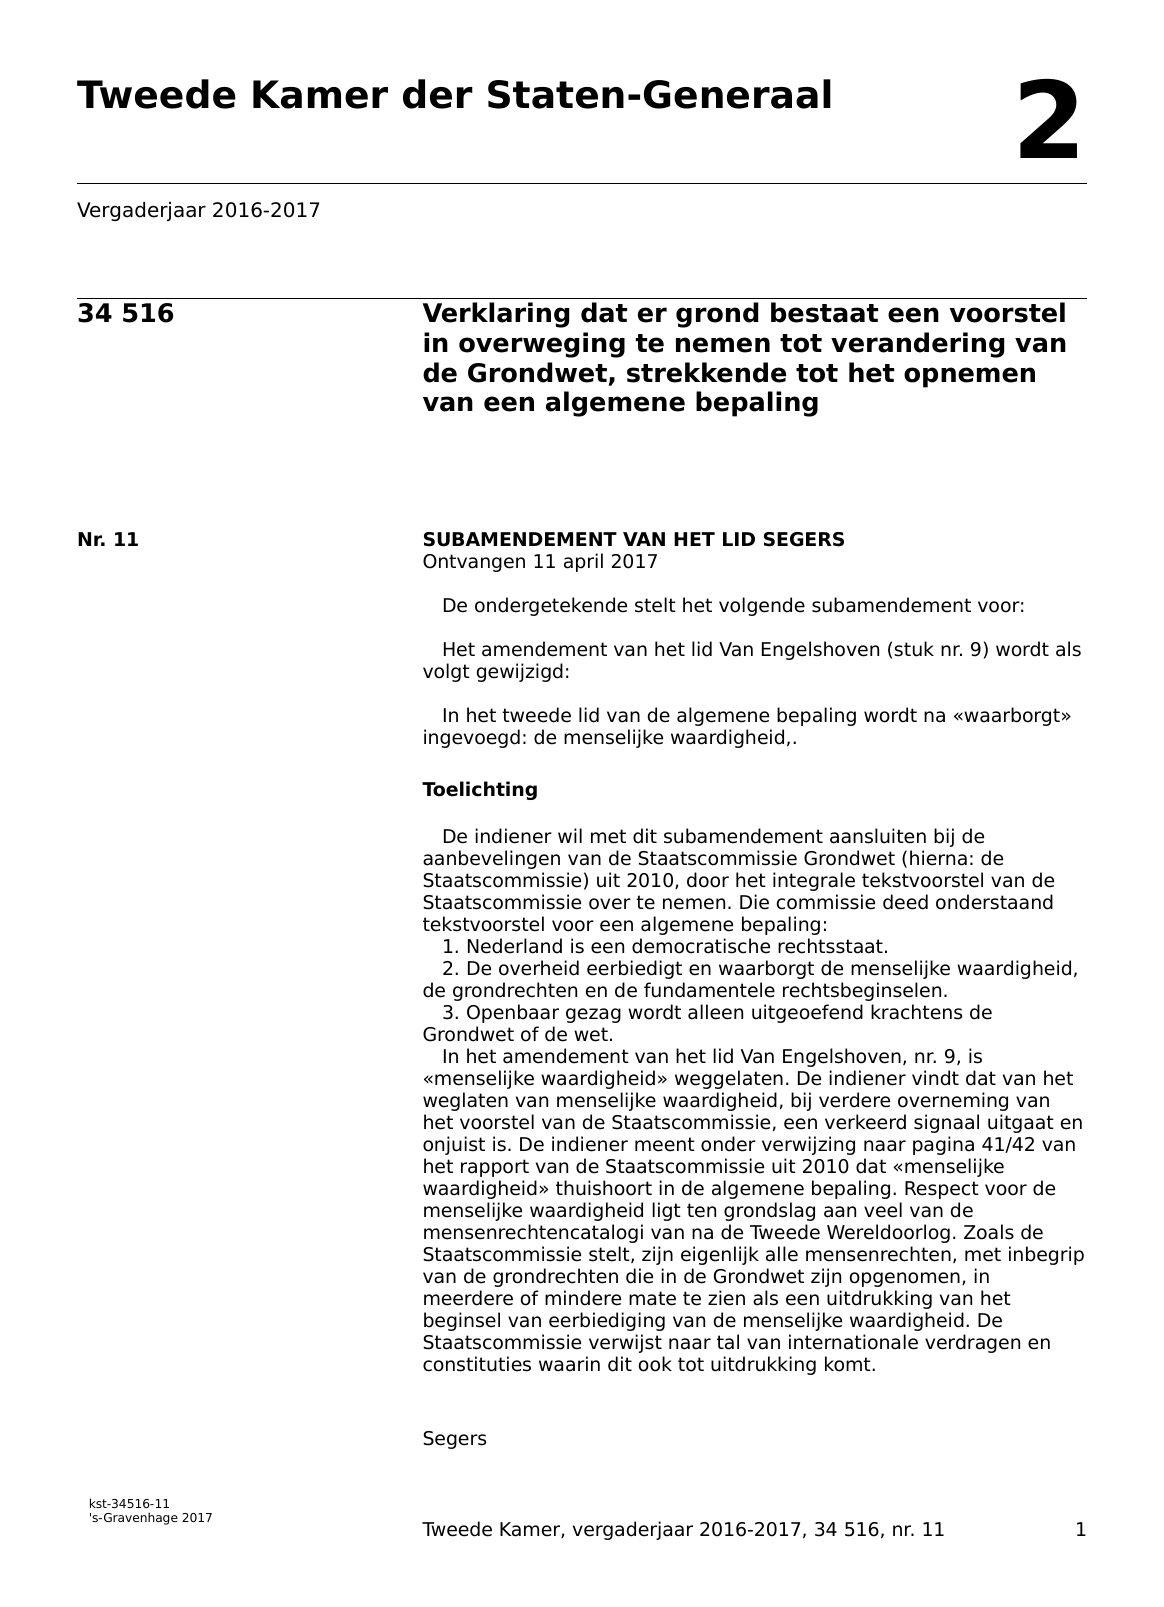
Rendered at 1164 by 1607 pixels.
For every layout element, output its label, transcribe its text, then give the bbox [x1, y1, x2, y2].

text Het amendement van het lid Van Engelshoven (stuk nr. 9) wordt als volgt gewijzigd: [422, 639, 1087, 683]
text Segers [422, 1406, 1087, 1449]
text 2. De overheid eerbiedigt en waarborgt de menselijke waardigheid, de grondrechten en de fundamentele rechtsbeginselen. [422, 958, 1087, 1002]
subtitle Toelichting [422, 779, 1087, 801]
table_header Tweede Kamer der Staten-Generaal [77, 59, 886, 183]
table_cell Vergaderjaar 2016-2017 [77, 184, 1087, 298]
subtitle 34 516 Verklaring dat er grond bestaat een voorstel in overweging te nemen tot verandering van de Grondwet, strekkende tot het opnemen van een algemene bepaling [77, 299, 1087, 418]
text kst-34516-11 [88, 1497, 323, 1511]
text In het amendement van het lid Van Engelshoven, nr. 9, is «menselijke waardigheid» weggelaten. De indiener vindt dat van het weglaten van menselijke waardigheid, bij verdere overneming van het voorstel van de Staatscommissie, een verkeerd signaal uitgaat en onjuist is. De indiener meent onder verwijzing naar pagina 41/42 van het rapport van de Staatscommissie uit 2010 dat «menselijke waardigheid» thuishoort in de algemene bepaling. Respect voor de menselijke waardigheid ligt ten grondslag aan veel van de mensenrechtencatalogi van na de Tweede Wereldoorlog. Zoals de Staatscommissie stelt, zijn eigenlijk alle mensenrechten, met inbegrip van de grondrechten die in de Grondwet zijn opgenomen, in meerdere of mindere mate te zien als een uitdrukking van het beginsel van eerbiediging van de menselijke waardigheid. De Staatscommissie verwijst naar tal van internationale verdragen en constituties waarin dit ook tot uitdrukking komt. [422, 1046, 1087, 1376]
subtitle Nr. 11 SUBAMENDEMENT VAN HET LID SEGERS [77, 529, 1087, 551]
text Ontvangen 11 april 2017 [422, 551, 1087, 573]
text 's-Gravenhage 2017 [88, 1511, 323, 1525]
text 1. Nederland is een democratische rechtsstaat. [422, 936, 1087, 958]
text In het tweede lid van de algemene bepaling wordt na «waarborgt» ingevoegd: de menselijke waardigheid,. [422, 705, 1087, 749]
text De indiener wil met dit subamendement aansluiten bij de aanbevelingen van de Staatscommissie Grondwet (hierna: de Staatscommissie) uit 2010, door het integrale tekstvoorstel van de Staatscommissie over te nemen. Die commissie deed onderstaand tekstvoorstel voor een algemene bepaling: [422, 826, 1087, 936]
text De ondergetekende stelt het volgende subamendement voor: [422, 595, 1087, 617]
table_header 2 [886, 59, 1087, 183]
text 3. Openbaar gezag wordt alleen uitgeoefend krachtens de Grondwet of de wet. [422, 1002, 1087, 1046]
